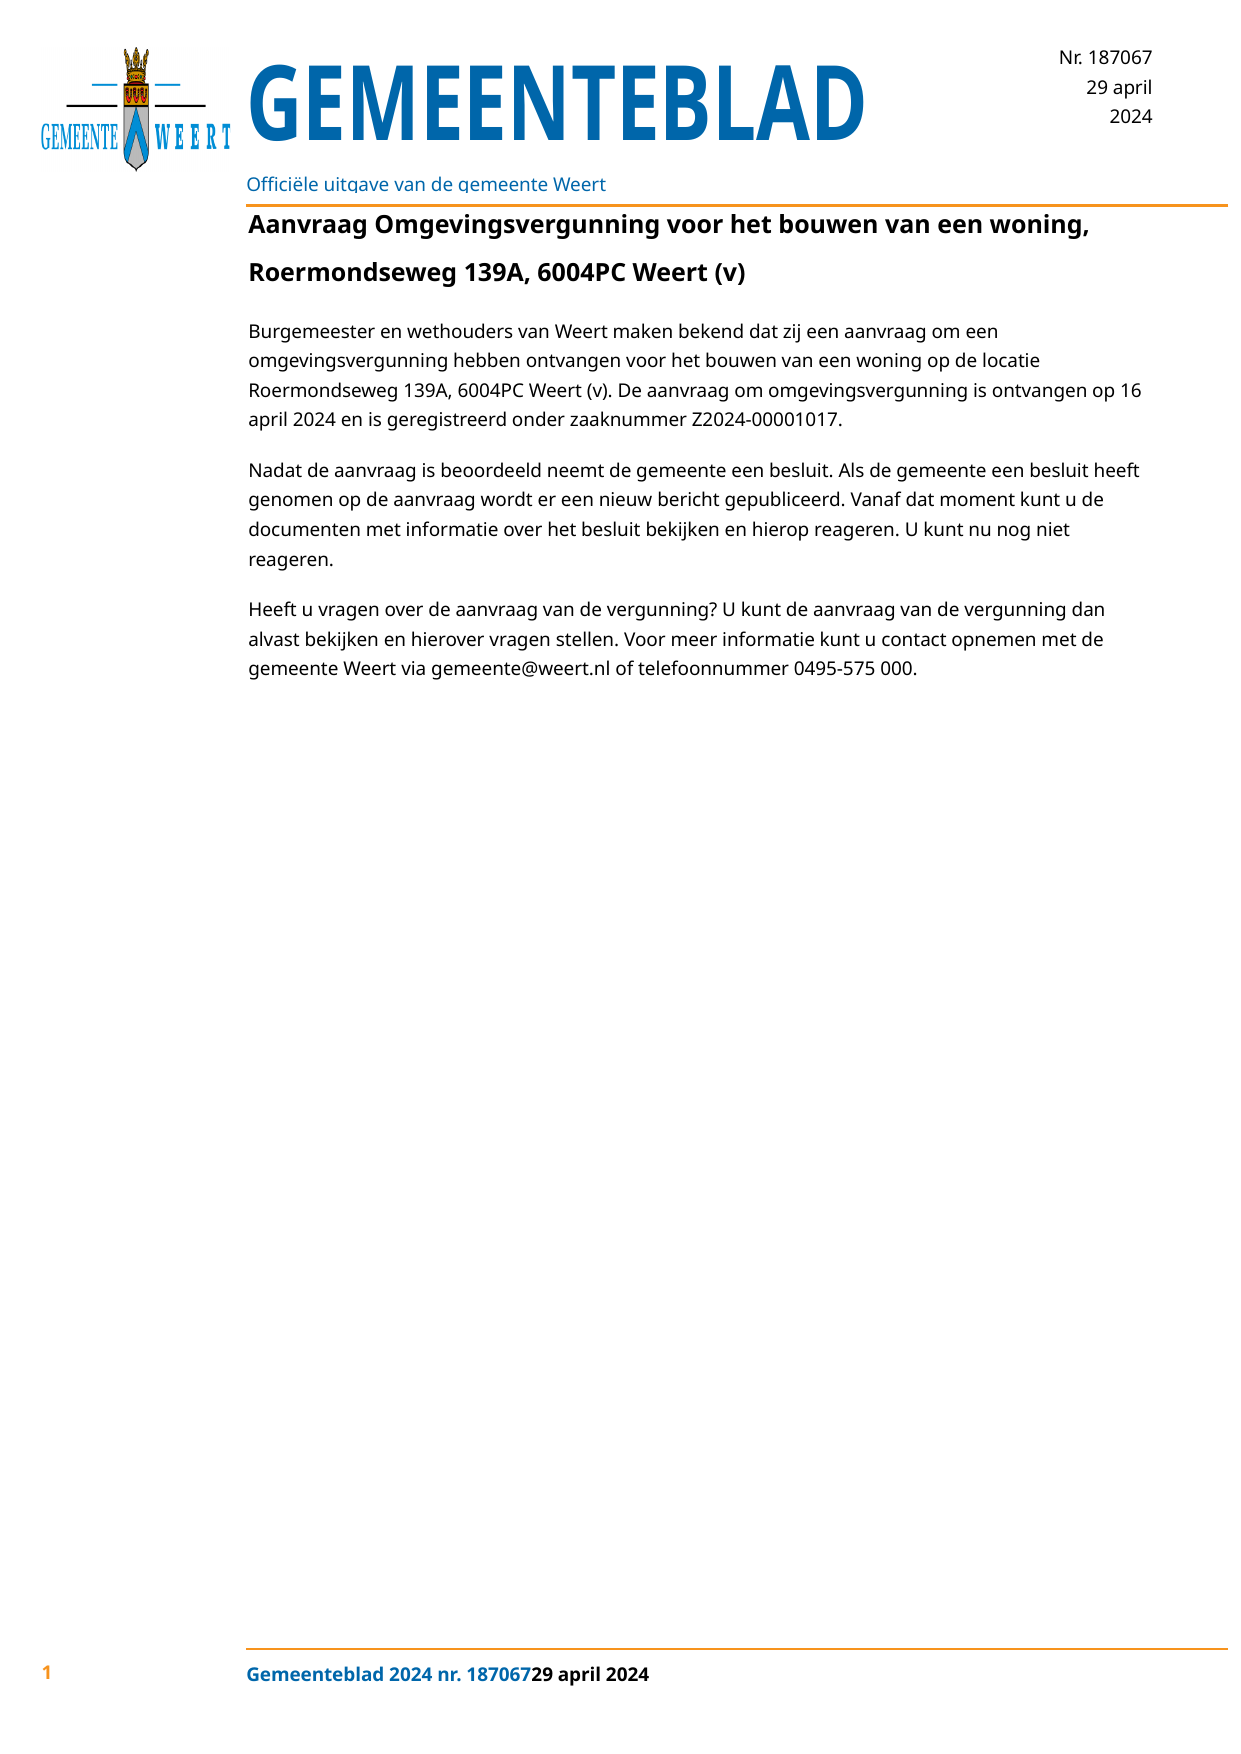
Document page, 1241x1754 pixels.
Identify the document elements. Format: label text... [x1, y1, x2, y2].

text Nadat de aanvraag is beoordeeld neemt de gemeente een besluit. Als de gemeente een besluit heeft genomen op de aanvraag wordt er een nieuw bericht gepubliceerd. Vanaf dat moment kunt u de documenten met informatie over het besluit bekijken en hierop reageren. U kunt nu nog niet reageren. [248, 457, 1152, 572]
text Burgemeester en wethouders van Weert maken bekend dat zij een aanvraag om een omgevingsvergunning hebben ontvangen voor het bouwen van een woning op de locatie Roermondseweg 139A, 6004PC Weert (v). De aanvraag om omgevingsvergunning is ontvangen op 16 april 2024 en is geregistreerd onder zaaknummer Z2024-00001017. [248, 318, 1152, 432]
text Aanvraag Omgevingsvergunning voor het bouwen van een woning, Roermondseweg 139A, 6004PC Weert (v) [248, 207, 1152, 288]
picture [41, 47, 231, 172]
text Heeft u vragen over de aanvraag van de vergunning? U kunt de aanvraag van de vergunning dan alvast bekijken en hierover vragen stellen. Voor meer informatie kunt u contact opnemen met de gemeente Weert via gemeente@weert.nl of telefoonnummer 0495-575 000. [248, 596, 1152, 681]
